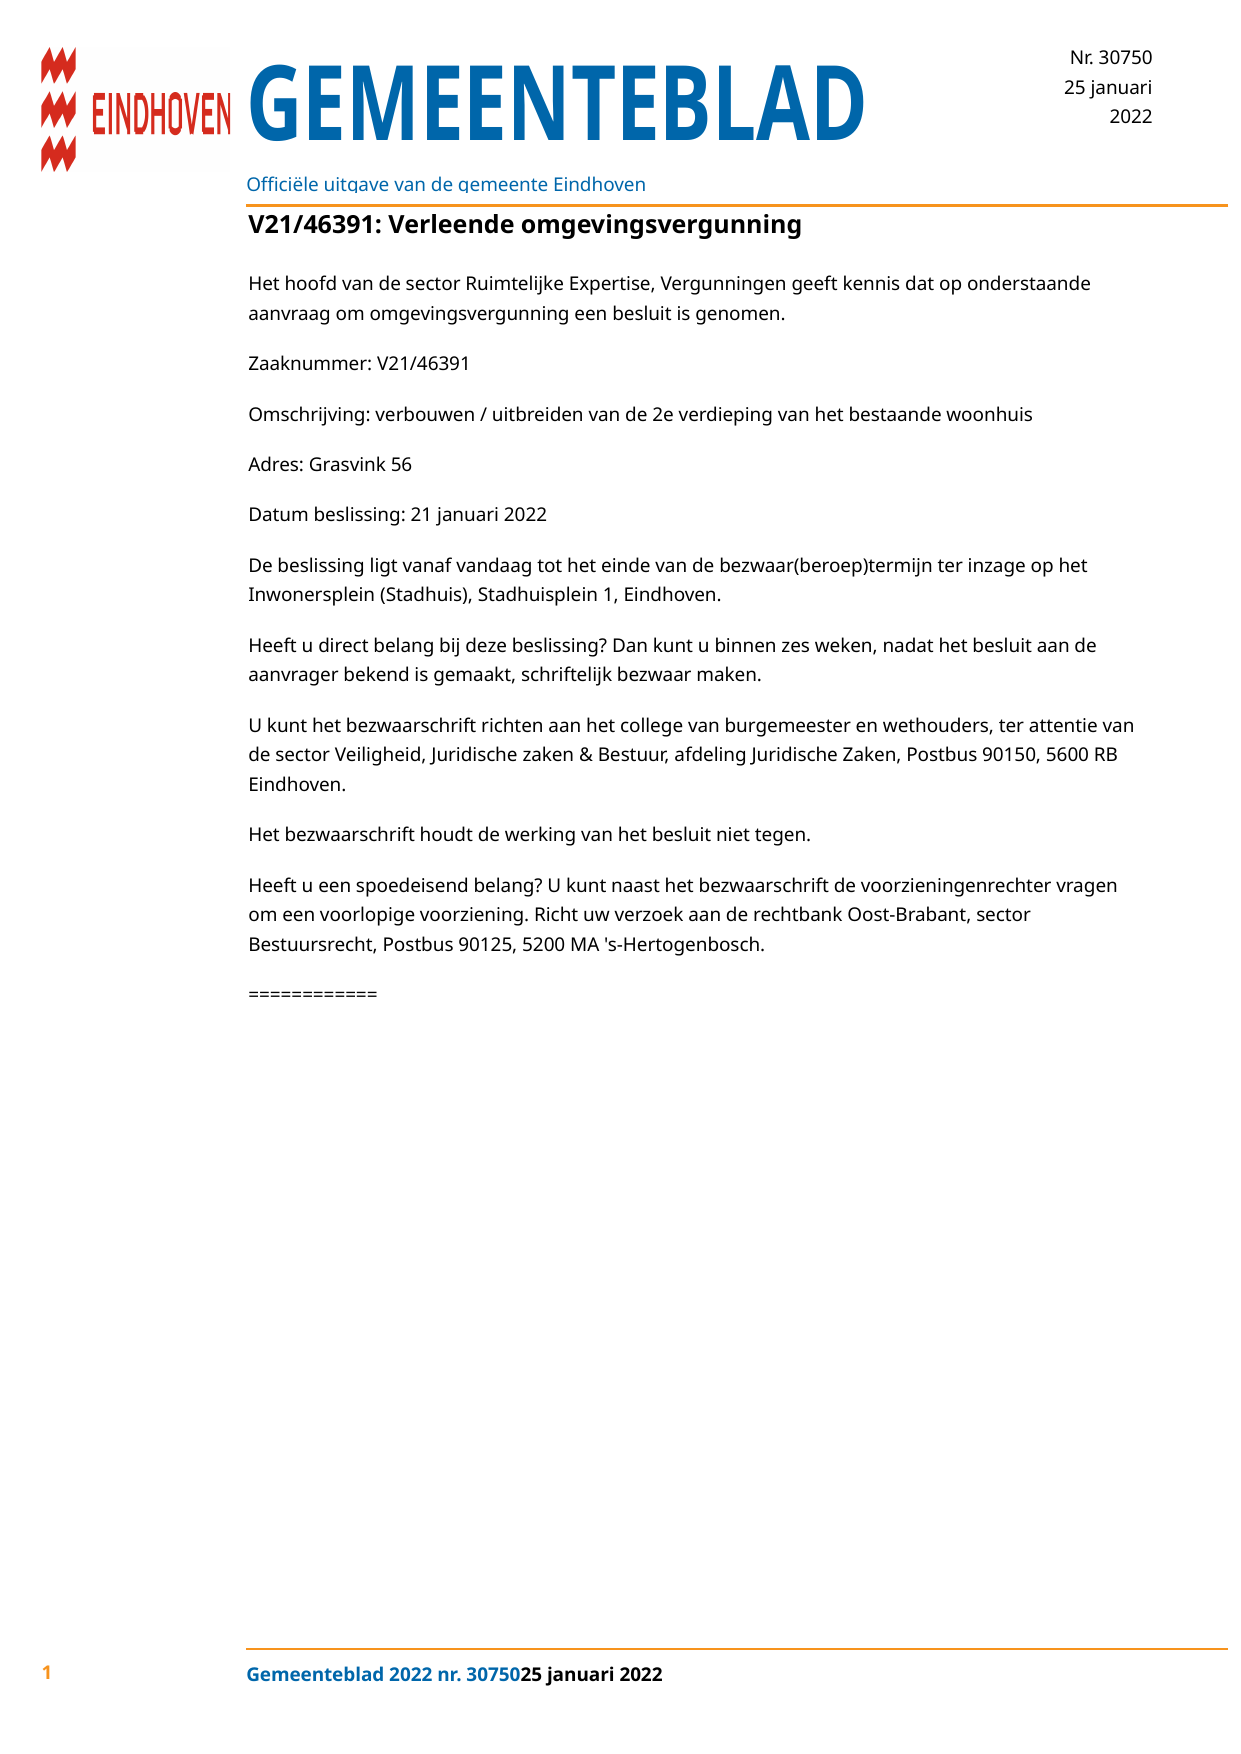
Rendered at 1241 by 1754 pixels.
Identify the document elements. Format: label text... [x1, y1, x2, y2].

text U kunt het bezwaarschrift richten aan het college van burgemeester en wethouders, ter attentie van de sector Veiligheid, Juridische zaken & Bestuur, afdeling Juridische Zaken, Postbus 90150, 5600 RB Eindhoven. [248, 712, 1152, 797]
text ============ [248, 982, 1152, 1007]
text Datum beslissing: 21 januari 2022 [248, 502, 1152, 527]
text Het bezwaarschrift houdt de werking van het besluit niet tegen. [248, 822, 1152, 847]
text Heeft u direct belang bij deze beslissing? Dan kunt u binnen zes weken, nadat het besluit aan de aanvrager bekend is gemaakt, schriftelijk bezwaar maken. [248, 632, 1152, 687]
text Het hoofd van de sector Ruimtelijke Expertise, Vergunningen geeft kennis dat op onderstaande aanvraag om omgevingsvergunning een besluit is genomen. [248, 270, 1152, 326]
text Omschrijving: verbouwen / uitbreiden van de 2e verdieping van het bestaande woonhuis [248, 401, 1152, 426]
picture [41, 47, 231, 172]
text V21/46391: Verleende omgevingsvergunning [248, 207, 1152, 241]
text De beslissing ligt vanaf vandaag tot het einde van de bezwaar(beroep)termijn ter inzage op het Inwonersplein (Stadhuis), Stadhuisplein 1, Eindhoven. [248, 552, 1152, 607]
text Zaaknummer: V21/46391 [248, 350, 1152, 376]
text Adres: Grasvink 56 [248, 451, 1152, 477]
text Heeft u een spoedeisend belang? U kunt naast het bezwaarschrift de voorzieningenrechter vragen om een voorlopige voorziening. Richt uw verzoek aan de rechtbank Oost-Brabant, sector Bestuursrecht, Postbus 90125, 5200 MA 's-Hertogenbosch. [248, 872, 1152, 957]
